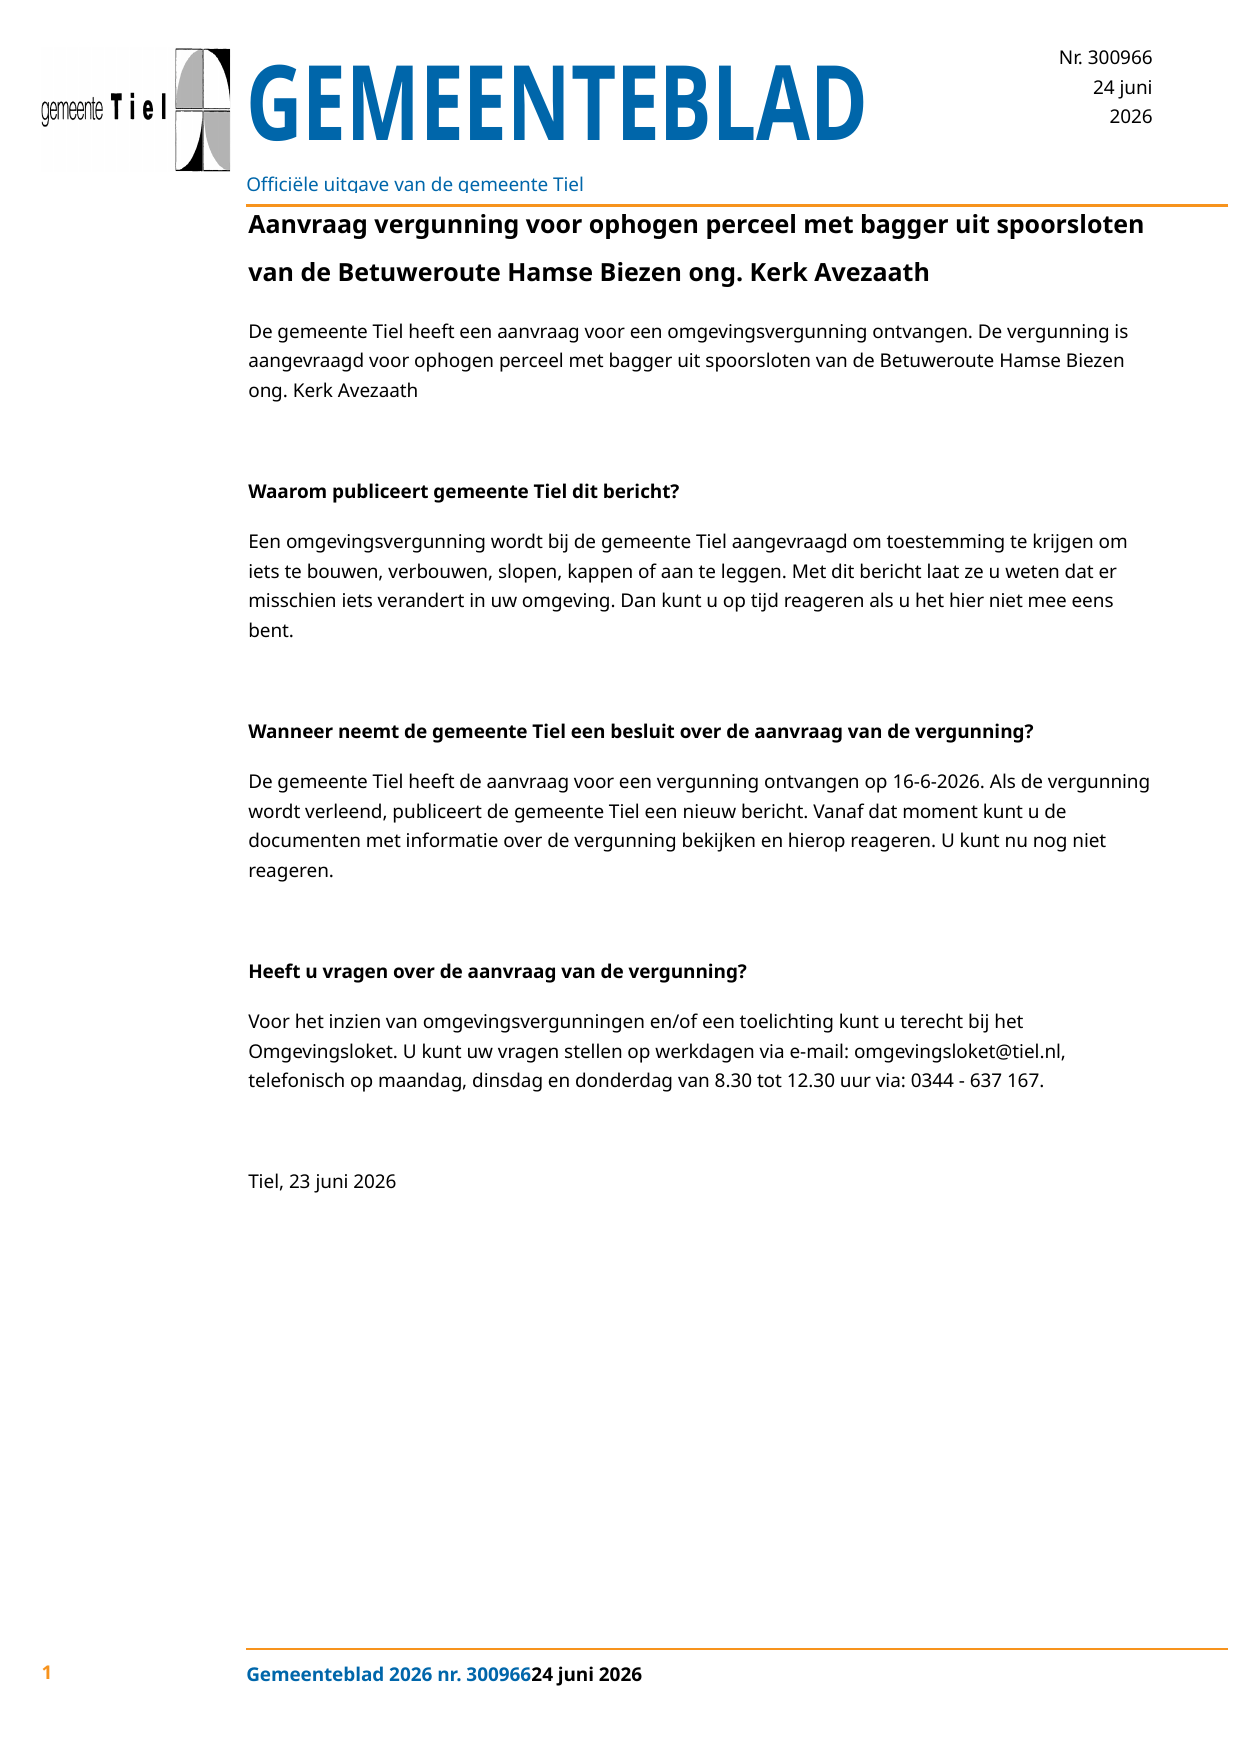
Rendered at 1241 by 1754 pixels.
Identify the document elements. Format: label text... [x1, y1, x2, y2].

text Heeft u vragen over de aanvraag van de vergunning? [248, 958, 1152, 984]
text Waarom publiceert gemeente Tiel dit bericht? [248, 478, 1152, 504]
text Aanvraag vergunning voor ophogen perceel met bagger uit spoorsloten van de Betuweroute Hamse Biezen ong. Kerk Avezaath [248, 207, 1152, 288]
text De gemeente Tiel heeft een aanvraag voor een omgevingsvergunning ontvangen. De vergunning is aangevraagd voor ophogen perceel met bagger uit spoorsloten van de Betuweroute Hamse Biezen ong. Kerk Avezaath [248, 318, 1152, 403]
text Een omgevingsvergunning wordt bij de gemeente Tiel aangevraagd om toestemming te krijgen om iets te bouwen, verbouwen, slopen, kappen of aan te leggen. Met dit bericht laat ze u weten dat er misschien iets verandert in uw omgeving. Dan kunt u op tijd reageren als u het hier niet mee eens bent. [248, 528, 1152, 643]
picture [41, 47, 231, 172]
text Tiel, 23 juni 2026 [248, 1168, 1152, 1194]
text Voor het inzien van omgevingsvergunningen en/of een toelichting kunt u terecht bij het Omgevingsloket. U kunt uw vragen stellen op werkdagen via e-mail: omgevingsloket@tiel.nl, telefonisch op maandag, dinsdag en donderdag van 8.30 tot 12.30 uur via: 0344 - 637 167. [248, 1008, 1152, 1093]
text Wanneer neemt de gemeente Tiel een besluit over de aanvraag van de vergunning? [248, 718, 1152, 744]
text De gemeente Tiel heeft de aanvraag voor een vergunning ontvangen op 16-6-2026. Als de vergunning wordt verleend, publiceert de gemeente Tiel een nieuw bericht. Vanaf dat moment kunt u de documenten met informatie over de vergunning bekijken en hierop reageren. U kunt nu nog niet reageren. [248, 768, 1152, 883]
